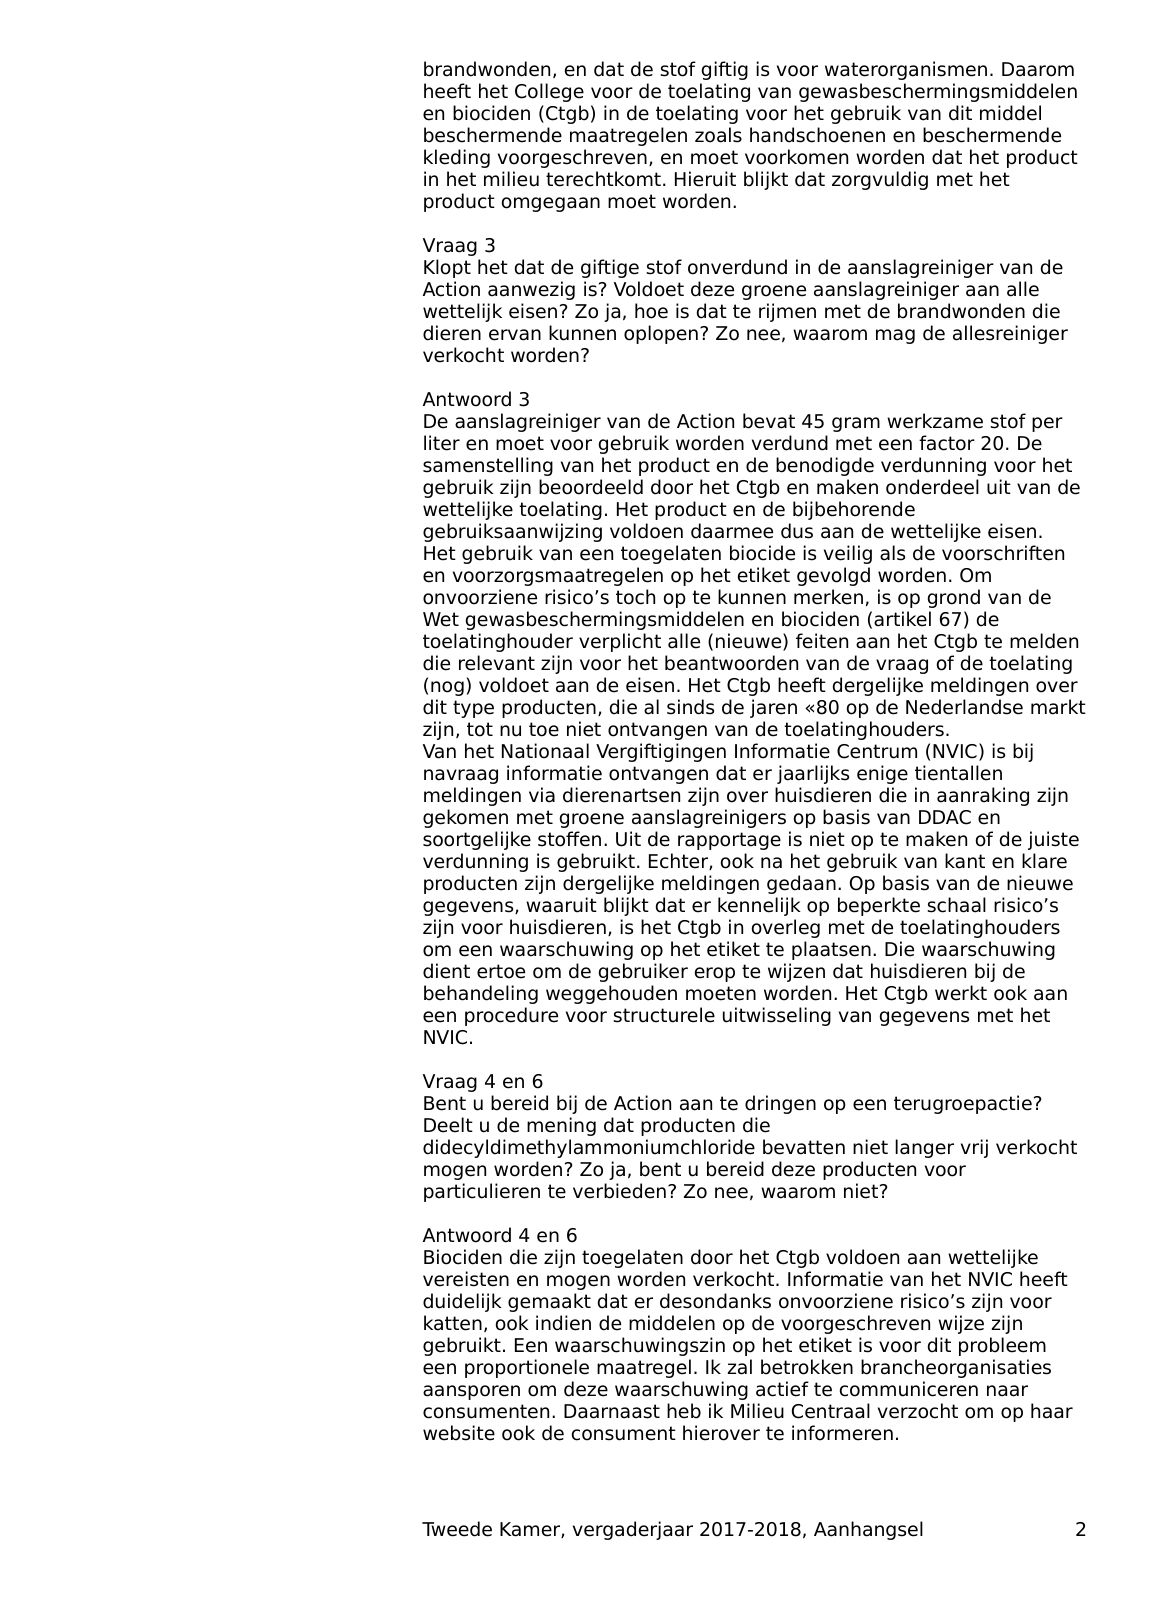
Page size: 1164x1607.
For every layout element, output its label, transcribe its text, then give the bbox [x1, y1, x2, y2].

text brandwonden, en dat de stof giftig is voor waterorganismen. Daarom heeft het College voor de toelating van gewasbeschermingsmiddelen en biociden (Ctgb) in de toelating voor het gebruik van dit middel beschermende maatregelen zoals handschoenen en beschermende kleding voorgeschreven, en moet voorkomen worden dat het product in het milieu terechtkomt. Hieruit blijkt dat zorgvuldig met het product omgegaan moet worden. [422, 59, 1087, 213]
text Het gebruik van een toegelaten biocide is veilig als de voorschriften en voorzorgsmaatregelen op het etiket gevolgd worden. Om onvoorziene risico’s toch op te kunnen merken, is op grond van de Wet gewasbeschermingsmiddelen en biociden (artikel 67) de toelatinghouder verplicht alle (nieuwe) feiten aan het Ctgb te melden die relevant zijn voor het beantwoorden van de vraag of de toelating (nog) voldoet aan de eisen. Het Ctgb heeft dergelijke meldingen over dit type producten, die al sinds de jaren «80 op de Nederlandse markt zijn, tot nu toe niet ontvangen van de toelatinghouders. [422, 543, 1087, 741]
text Vraag 4 en 6 [422, 1071, 1087, 1093]
text Antwoord 3 [422, 389, 1087, 411]
text Klopt het dat de giftige stof onverdund in de aanslagreiniger van de Action aanwezig is? Voldoet deze groene aanslagreiniger aan alle wettelijk eisen? Zo ja, hoe is dat te rijmen met de brandwonden die dieren ervan kunnen oplopen? Zo nee, waarom mag de allesreiniger verkocht worden? [422, 257, 1087, 367]
text Vraag 3 [422, 235, 1087, 257]
text Van het Nationaal Vergiftigingen Informatie Centrum (NVIC) is bij navraag informatie ontvangen dat er jaarlijks enige tientallen meldingen via dierenartsen zijn over huisdieren die in aanraking zijn gekomen met groene aanslagreinigers op basis van DDAC en soortgelijke stoffen. Uit de rapportage is niet op te maken of de juiste verdunning is gebruikt. Echter, ook na het gebruik van kant en klare producten zijn dergelijke meldingen gedaan. Op basis van de nieuwe gegevens, waaruit blijkt dat er kennelijk op beperkte schaal risico’s zijn voor huisdieren, is het Ctgb in overleg met de toelatinghouders om een waarschuwing op het etiket te plaatsen. Die waarschuwing dient ertoe om de gebruiker erop te wijzen dat huisdieren bij de behandeling weggehouden moeten worden. Het Ctgb werkt ook aan een procedure voor structurele uitwisseling van gegevens met het NVIC. [422, 741, 1087, 1048]
text Deelt u de mening dat producten die didecyldimethylammoniumchloride bevatten niet langer vrij verkocht mogen worden? Zo ja, bent u bereid deze producten voor particulieren te verbieden? Zo nee, waarom niet? [422, 1115, 1087, 1203]
text Antwoord 4 en 6 [422, 1225, 1087, 1247]
text Biociden die zijn toegelaten door het Ctgb voldoen aan wettelijke vereisten en mogen worden verkocht. Informatie van het NVIC heeft duidelijk gemaakt dat er desondanks onvoorziene risico’s zijn voor katten, ook indien de middelen op de voorgeschreven wijze zijn gebruikt. Een waarschuwingszin op het etiket is voor dit probleem een proportionele maatregel. Ik zal betrokken brancheorganisaties aansporen om deze waarschuwing actief te communiceren naar consumenten. Daarnaast heb ik Milieu Centraal verzocht om op haar website ook de consument hierover te informeren. [422, 1247, 1087, 1444]
text De aanslagreiniger van de Action bevat 45 gram werkzame stof per liter en moet voor gebruik worden verdund met een factor 20. De samenstelling van het product en de benodigde verdunning voor het gebruik zijn beoordeeld door het Ctgb en maken onderdeel uit van de wettelijke toelating. Het product en de bijbehorende gebruiksaanwijzing voldoen daarmee dus aan de wettelijke eisen. [422, 411, 1087, 543]
text Bent u bereid bij de Action aan te dringen op een terugroepactie? [422, 1093, 1087, 1115]
